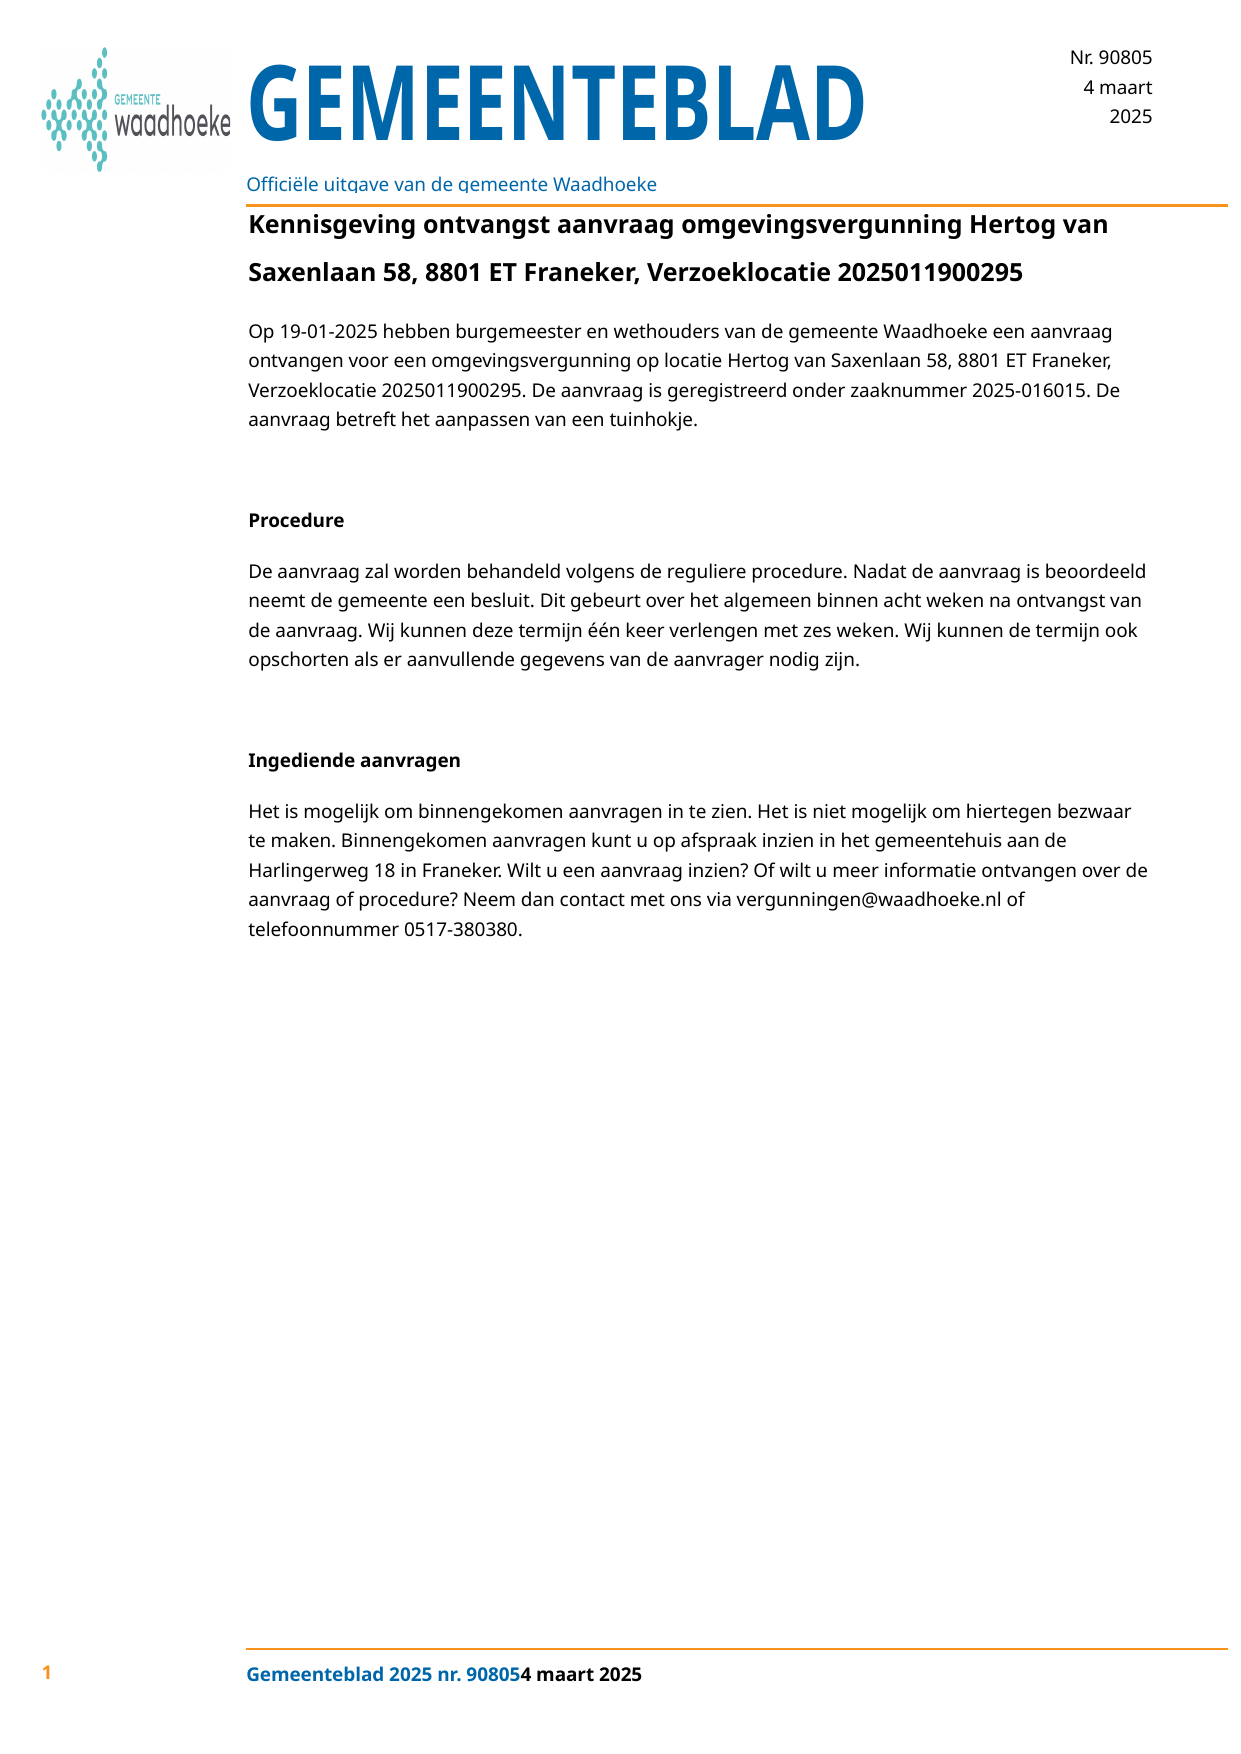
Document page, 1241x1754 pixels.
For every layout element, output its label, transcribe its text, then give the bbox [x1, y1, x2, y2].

text Het is mogelijk om binnengekomen aanvragen in te zien. Het is niet mogelijk om hiertegen bezwaar te maken. Binnengekomen aanvragen kunt u op afspraak inzien in het gemeentehuis aan de Harlingerweg 18 in Franeker. Wilt u een aanvraag inzien? Of wilt u meer informatie ontvangen over de aanvraag of procedure? Neem dan contact met ons via vergunningen@waadhoeke.nl of telefoonnummer 0517-380380. [248, 798, 1152, 942]
picture [41, 47, 231, 172]
text Procedure [248, 507, 1152, 533]
text Ingediende aanvragen [248, 747, 1152, 773]
text Op 19-01-2025 hebben burgemeester en wethouders van de gemeente Waadhoeke een aanvraag ontvangen voor een omgevingsvergunning op locatie Hertog van Saxenlaan 58, 8801 ET Franeker, Verzoeklocatie 2025011900295. De aanvraag is geregistreerd onder zaaknummer 2025-016015. De aanvraag betreft het aanpassen van een tuinhokje. [248, 318, 1152, 432]
text Kennisgeving ontvangst aanvraag omgevingsvergunning Hertog van Saxenlaan 58, 8801 ET Franeker, Verzoeklocatie 2025011900295 [248, 207, 1152, 288]
text De aanvraag zal worden behandeld volgens de reguliere procedure. Nadat de aanvraag is beoordeeld neemt de gemeente een besluit. Dit gebeurt over het algemeen binnen acht weken na ontvangst van de aanvraag. Wij kunnen deze termijn één keer verlengen met zes weken. Wij kunnen de termijn ook opschorten als er aanvullende gegevens van de aanvrager nodig zijn. [248, 558, 1152, 672]
